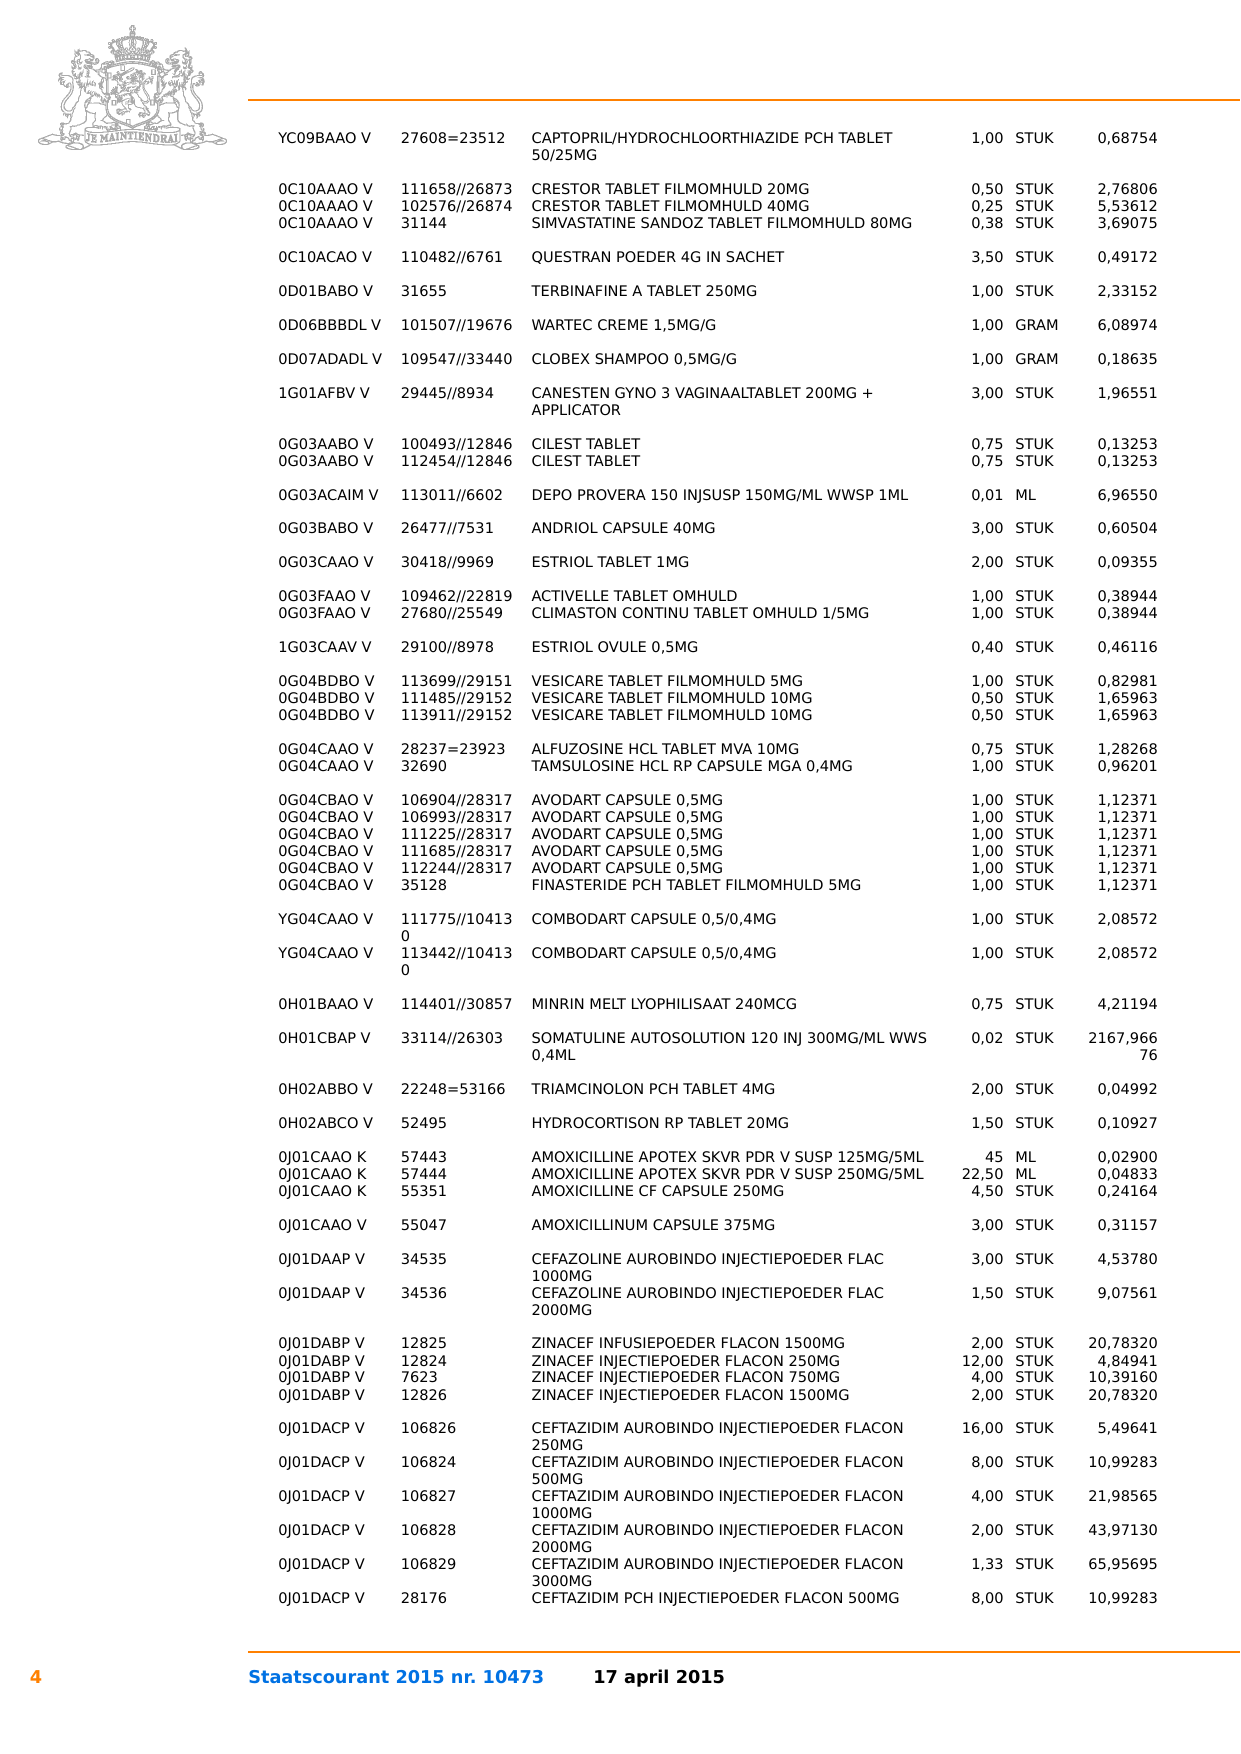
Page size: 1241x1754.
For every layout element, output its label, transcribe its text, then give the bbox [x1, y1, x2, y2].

table_cell STUK [1009, 130, 1074, 164]
table_cell 106826 [395, 1420, 525, 1454]
table_cell 106828 [395, 1522, 525, 1556]
table_cell [278, 724, 394, 741]
table_cell 1,00 [954, 809, 1009, 826]
table_cell 65,95695 [1074, 1556, 1163, 1590]
table_cell YG04CAAO V [278, 945, 394, 979]
table_cell 0J01DABP V [278, 1335, 394, 1352]
table_cell 5,49641 [1074, 1420, 1163, 1454]
table_cell STUK [1009, 1115, 1074, 1132]
table_cell 106827 [395, 1488, 525, 1522]
table_cell CRESTOR TABLET FILMOMHULD 40MG [525, 198, 954, 215]
table_cell STUK [1009, 1217, 1074, 1233]
table_cell 0,75 [954, 453, 1009, 469]
table_cell AMOXICILLINE CF CAPSULE 250MG [525, 1183, 954, 1199]
table_cell CILEST TABLET [525, 436, 954, 452]
table_cell 0D06BBBDL V [278, 317, 394, 334]
table_cell CLOBEX SHAMPOO 0,5MG/G [525, 351, 954, 368]
table_cell 10,39160 [1074, 1369, 1163, 1386]
table_cell 1,12371 [1074, 826, 1163, 843]
table_cell 0,13253 [1074, 453, 1163, 469]
table_cell CEFAZOLINE AUROBINDO INJECTIEPOEDER FLAC 2000MG [525, 1285, 954, 1318]
table_cell TRIAMCINOLON PCH TABLET 4MG [525, 1081, 954, 1098]
table_cell STUK [1009, 436, 1074, 452]
table_cell 0,50 [954, 181, 1009, 198]
table_cell [278, 979, 394, 996]
table_cell STUK [1009, 911, 1074, 945]
table_cell 0J01DACP V [278, 1522, 394, 1556]
table_cell 112244//28317 [395, 860, 525, 877]
table_cell 27680//25549 [395, 605, 525, 622]
table_cell 0,75 [954, 436, 1009, 452]
table_cell 20,78320 [1074, 1335, 1163, 1352]
table_cell 1,96551 [1074, 385, 1163, 418]
table_cell 20,78320 [1074, 1386, 1163, 1403]
table_cell ZINACEF INJECTIEPOEDER FLACON 750MG [525, 1369, 954, 1386]
table_cell 0G04CBAO V [278, 877, 394, 894]
table_cell 29445//8934 [395, 385, 525, 418]
table_cell 113442//104130 [395, 945, 525, 979]
table_cell [1074, 232, 1163, 249]
table_cell STUK [1009, 945, 1074, 979]
table_cell 35128 [395, 877, 525, 894]
table_cell [954, 266, 1009, 283]
table_cell [1074, 1064, 1163, 1081]
table_cell [525, 1200, 954, 1217]
table_cell [1009, 1013, 1074, 1030]
table_cell [395, 164, 525, 181]
table_cell 0J01DACP V [278, 1420, 394, 1454]
table_cell COMBODART CAPSULE 0,5/0,4MG [525, 945, 954, 979]
table_cell 4,21194 [1074, 996, 1163, 1013]
table_cell WARTEC CREME 1,5MG/G [525, 317, 954, 334]
table_cell 29100//8978 [395, 639, 525, 656]
table_cell STUK [1009, 283, 1074, 300]
table_cell 0G04CAAO V [278, 741, 394, 758]
table_cell [395, 1013, 525, 1030]
table_cell [525, 1403, 954, 1420]
table_cell CRESTOR TABLET FILMOMHULD 20MG [525, 181, 954, 198]
table_cell HYDROCORTISON RP TABLET 20MG [525, 1115, 954, 1132]
table_cell 4,00 [954, 1369, 1009, 1386]
table_cell [525, 656, 954, 673]
table_cell [954, 504, 1009, 520]
table_cell [1009, 334, 1074, 351]
table_cell 8,00 [954, 1590, 1009, 1607]
table_cell 0,46116 [1074, 639, 1163, 656]
table_cell [525, 538, 954, 554]
table_cell [395, 1319, 525, 1335]
table_cell [278, 775, 394, 792]
table_cell DEPO PROVERA 150 INJSUSP 150MG/ML WWSP 1ML [525, 486, 954, 503]
table_cell CEFTAZIDIM AUROBINDO INJECTIEPOEDER FLACON 1000MG [525, 1488, 954, 1522]
table_cell 0,25 [954, 198, 1009, 215]
table_cell 0G03AABO V [278, 453, 394, 469]
table_cell [278, 1200, 394, 1217]
table_cell 0,02 [954, 1030, 1009, 1064]
table_cell 0C10AAAO V [278, 181, 394, 198]
table_cell 16,00 [954, 1420, 1009, 1454]
table_cell [1074, 1013, 1163, 1030]
table_cell STUK [1009, 215, 1074, 232]
table_cell [954, 1403, 1009, 1420]
table_cell [525, 571, 954, 588]
table_cell [1074, 571, 1163, 588]
table_cell 0G04CBAO V [278, 826, 394, 843]
table_cell [278, 571, 394, 588]
table_cell 7623 [395, 1369, 525, 1386]
table_cell 3,00 [954, 385, 1009, 418]
table_cell [395, 1098, 525, 1115]
table_cell [1009, 538, 1074, 554]
table_cell 0C10ACAO V [278, 249, 394, 266]
table_cell STUK [1009, 690, 1074, 707]
table_cell [278, 1098, 394, 1115]
table_cell 111685//28317 [395, 843, 525, 860]
table_cell [395, 571, 525, 588]
table_cell 0G04CBAO V [278, 843, 394, 860]
table_cell 0,18635 [1074, 351, 1163, 368]
table_cell CEFTAZIDIM AUROBINDO INJECTIEPOEDER FLACON 2000MG [525, 1522, 954, 1556]
table_cell 2,00 [954, 1081, 1009, 1098]
table_cell GRAM [1009, 351, 1074, 368]
table_cell [395, 538, 525, 554]
table_cell 106993//28317 [395, 809, 525, 826]
table_cell 1,00 [954, 945, 1009, 979]
table_cell 34536 [395, 1285, 525, 1318]
table_cell 0,40 [954, 639, 1009, 656]
table_cell [395, 724, 525, 741]
table_cell 0,13253 [1074, 436, 1163, 452]
table_cell [395, 894, 525, 911]
table_cell 0,50 [954, 707, 1009, 724]
table_cell 22248=53166 [395, 1081, 525, 1098]
table_cell [1009, 894, 1074, 911]
table_cell STUK [1009, 554, 1074, 571]
table_cell [525, 1132, 954, 1149]
table_cell [1009, 1234, 1074, 1251]
table_cell 0,96201 [1074, 758, 1163, 775]
table_cell 0H02ABBO V [278, 1081, 394, 1098]
table_cell 0,09355 [1074, 554, 1163, 571]
table_cell STUK [1009, 1285, 1074, 1318]
table_cell [278, 504, 394, 520]
table_cell 2,00 [954, 1335, 1009, 1352]
table_cell [1009, 622, 1074, 639]
table_cell 1,00 [954, 588, 1009, 605]
table_cell [1074, 775, 1163, 792]
table_cell 0G04CBAO V [278, 860, 394, 877]
table_cell 100493//12846 [395, 436, 525, 452]
table_cell [525, 470, 954, 486]
table_cell 1,00 [954, 351, 1009, 368]
table_cell STUK [1009, 877, 1074, 894]
table_cell 26477//7531 [395, 520, 525, 537]
table_cell 4,00 [954, 1488, 1009, 1522]
table_cell STUK [1009, 1183, 1074, 1199]
table_cell 0,38944 [1074, 588, 1163, 605]
table_cell [395, 1234, 525, 1251]
table_cell 0,31157 [1074, 1217, 1163, 1233]
table_cell [954, 775, 1009, 792]
table_cell AMOXICILLINUM CAPSULE 375MG [525, 1217, 954, 1233]
table_cell 1,12371 [1074, 843, 1163, 860]
table_cell [525, 232, 954, 249]
table_cell 0J01DABP V [278, 1386, 394, 1403]
table_cell [395, 1064, 525, 1081]
table_cell 4,53780 [1074, 1251, 1163, 1284]
table_cell CANESTEN GYNO 3 VAGINAALTABLET 200MG + APPLICATOR [525, 385, 954, 418]
picture [38, 25, 227, 150]
table_cell [278, 622, 394, 639]
table_cell [1009, 1098, 1074, 1115]
table_cell 12825 [395, 1335, 525, 1352]
table_cell QUESTRAN POEDER 4G IN SACHET [525, 249, 954, 266]
table_cell CAPTOPRIL/HYDROCHLOORTHIAZIDE PCH TABLET 50/25MG [525, 130, 954, 164]
table_cell [954, 1064, 1009, 1081]
table_cell 0G04BDBO V [278, 707, 394, 724]
table_cell CEFTAZIDIM AUROBINDO INJECTIEPOEDER FLACON 500MG [525, 1454, 954, 1488]
table_cell 33114//26303 [395, 1030, 525, 1064]
table_cell 0G03FAAO V [278, 605, 394, 622]
table_cell 52495 [395, 1115, 525, 1132]
table_cell [525, 164, 954, 181]
table_cell 1,00 [954, 605, 1009, 622]
table_cell 1,33 [954, 1556, 1009, 1590]
table_cell [954, 470, 1009, 486]
table_cell AVODART CAPSULE 0,5MG [525, 843, 954, 860]
table_cell ANDRIOL CAPSULE 40MG [525, 520, 954, 537]
table_cell [1074, 1132, 1163, 1149]
table_cell [278, 1403, 394, 1420]
table_cell 0D01BABO V [278, 283, 394, 300]
table_cell [278, 656, 394, 673]
table_cell [1074, 504, 1163, 520]
table_cell [954, 164, 1009, 181]
table_cell YG04CAAO V [278, 911, 394, 945]
table_cell ESTRIOL TABLET 1MG [525, 554, 954, 571]
table_cell 1,65963 [1074, 690, 1163, 707]
table_cell 0,60504 [1074, 520, 1163, 537]
table_cell 1,00 [954, 877, 1009, 894]
table_cell [954, 419, 1009, 436]
table_cell 32690 [395, 758, 525, 775]
table_cell 2167,96676 [1074, 1030, 1163, 1064]
table_cell [278, 1064, 394, 1081]
table_cell [1009, 1064, 1074, 1081]
table_cell [525, 1234, 954, 1251]
table_cell [1009, 266, 1074, 283]
table_cell [278, 894, 394, 911]
table_cell CLIMASTON CONTINU TABLET OMHULD 1/5MG [525, 605, 954, 622]
table_cell 111658//26873 [395, 181, 525, 198]
table_cell 1,00 [954, 283, 1009, 300]
table_cell 0J01CAAO K [278, 1183, 394, 1199]
table_cell [1009, 656, 1074, 673]
table_cell 0G04BDBO V [278, 690, 394, 707]
table_cell STUK [1009, 1386, 1074, 1403]
table_cell 113699//29151 [395, 673, 525, 690]
table_cell 1,00 [954, 911, 1009, 945]
table_cell 10,99283 [1074, 1454, 1163, 1488]
table_cell STUK [1009, 588, 1074, 605]
table_cell [525, 1319, 954, 1335]
table_cell 106904//28317 [395, 792, 525, 809]
table_cell STUK [1009, 860, 1074, 877]
table_cell VESICARE TABLET FILMOMHULD 10MG [525, 707, 954, 724]
table_cell 45 [954, 1149, 1009, 1166]
table_cell 55047 [395, 1217, 525, 1233]
table_cell [395, 622, 525, 639]
table_cell 4,84941 [1074, 1353, 1163, 1369]
table_cell 1,50 [954, 1115, 1009, 1132]
table_cell 3,00 [954, 1251, 1009, 1284]
table_cell [278, 266, 394, 283]
table_cell VESICARE TABLET FILMOMHULD 5MG [525, 673, 954, 690]
table_cell CEFTAZIDIM AUROBINDO INJECTIEPOEDER FLACON 250MG [525, 1420, 954, 1454]
table_cell [1009, 1200, 1074, 1217]
table_cell [395, 419, 525, 436]
table_cell [278, 419, 394, 436]
table_cell 101507//19676 [395, 317, 525, 334]
table_cell 6,08974 [1074, 317, 1163, 334]
table_cell ZINACEF INFUSIEPOEDER FLACON 1500MG [525, 1335, 954, 1352]
table_cell FINASTERIDE PCH TABLET FILMOMHULD 5MG [525, 877, 954, 894]
table_cell 0D07ADADL V [278, 351, 394, 368]
table_cell 1,50 [954, 1285, 1009, 1318]
table_cell [525, 979, 954, 996]
table_cell STUK [1009, 1522, 1074, 1556]
table_cell [1009, 300, 1074, 317]
table_cell 0J01DACP V [278, 1590, 394, 1607]
table_cell 114401//30857 [395, 996, 525, 1013]
table_cell 0,04833 [1074, 1166, 1163, 1183]
table_cell [525, 622, 954, 639]
table_cell TERBINAFINE A TABLET 250MG [525, 283, 954, 300]
table_cell [1009, 1132, 1074, 1149]
table_cell [1074, 164, 1163, 181]
table_cell [1009, 368, 1074, 384]
table_cell 106824 [395, 1454, 525, 1488]
table_cell CILEST TABLET [525, 453, 954, 469]
table_cell 0,24164 [1074, 1183, 1163, 1199]
table_cell STUK [1009, 996, 1074, 1013]
table_cell [954, 538, 1009, 554]
table_cell 0G04CAAO V [278, 758, 394, 775]
table_cell [1074, 1200, 1163, 1217]
table_cell 21,98565 [1074, 1488, 1163, 1522]
table_cell [278, 368, 394, 384]
table_cell 0J01DABP V [278, 1353, 394, 1369]
table_cell AVODART CAPSULE 0,5MG [525, 826, 954, 843]
table_cell [1074, 334, 1163, 351]
table_cell AVODART CAPSULE 0,5MG [525, 792, 954, 809]
table_cell [395, 300, 525, 317]
table_cell [954, 724, 1009, 741]
table_cell 0J01DAAP V [278, 1251, 394, 1284]
table_cell 28237=23923 [395, 741, 525, 758]
table_cell [1009, 775, 1074, 792]
table_cell [395, 470, 525, 486]
table_cell ZINACEF INJECTIEPOEDER FLACON 250MG [525, 1353, 954, 1369]
table_cell STUK [1009, 758, 1074, 775]
table_cell STUK [1009, 605, 1074, 622]
table_cell 28176 [395, 1590, 525, 1607]
table_cell [395, 1132, 525, 1149]
table_cell [1074, 470, 1163, 486]
table_cell 4,50 [954, 1183, 1009, 1199]
table_cell 30418//9969 [395, 554, 525, 571]
table_cell 0H01BAAO V [278, 996, 394, 1013]
table_cell 9,07561 [1074, 1285, 1163, 1318]
table_cell 3,69075 [1074, 215, 1163, 232]
table_cell 0G03BABO V [278, 520, 394, 537]
table_cell [1009, 470, 1074, 486]
table_cell 55351 [395, 1183, 525, 1199]
table_cell [525, 504, 954, 520]
table_cell 2,00 [954, 1386, 1009, 1403]
table_cell 1,00 [954, 843, 1009, 860]
table_cell ALFUZOSINE HCL TABLET MVA 10MG [525, 741, 954, 758]
table_cell 43,97130 [1074, 1522, 1163, 1556]
table_cell 113011//6602 [395, 486, 525, 503]
table_cell STUK [1009, 639, 1074, 656]
table_cell SIMVASTATINE SANDOZ TABLET FILMOMHULD 80MG [525, 215, 954, 232]
table_cell [278, 164, 394, 181]
table_cell [954, 622, 1009, 639]
table_cell [525, 775, 954, 792]
table_cell VESICARE TABLET FILMOMHULD 10MG [525, 690, 954, 707]
table_cell 31144 [395, 215, 525, 232]
table_cell 1,12371 [1074, 809, 1163, 826]
table_cell 12824 [395, 1353, 525, 1369]
table_cell 3,50 [954, 249, 1009, 266]
table_cell 0,10927 [1074, 1115, 1163, 1132]
table_cell 0,68754 [1074, 130, 1163, 164]
table_cell 0G04CBAO V [278, 809, 394, 826]
table_cell 109462//22819 [395, 588, 525, 605]
table_cell 10,99283 [1074, 1590, 1163, 1607]
table_cell 102576//26874 [395, 198, 525, 215]
table_cell STUK [1009, 792, 1074, 809]
table_cell [954, 300, 1009, 317]
table_cell [395, 1403, 525, 1420]
table_cell 31655 [395, 283, 525, 300]
table_cell [1074, 724, 1163, 741]
table_cell 12,00 [954, 1353, 1009, 1369]
table_cell STUK [1009, 1556, 1074, 1590]
table_cell STUK [1009, 1081, 1074, 1098]
table_cell [395, 656, 525, 673]
table_cell CEFTAZIDIM AUROBINDO INJECTIEPOEDER FLACON 3000MG [525, 1556, 954, 1590]
table_cell 0J01CAAO V [278, 1217, 394, 1233]
table_cell STUK [1009, 249, 1074, 266]
table_cell [525, 419, 954, 436]
table_cell 111225//28317 [395, 826, 525, 843]
table_cell ZINACEF INJECTIEPOEDER FLACON 1500MG [525, 1386, 954, 1403]
table_cell STUK [1009, 1369, 1074, 1386]
table_cell AVODART CAPSULE 0,5MG [525, 809, 954, 826]
table_cell 1,00 [954, 317, 1009, 334]
table_cell [525, 1098, 954, 1115]
table_cell [954, 656, 1009, 673]
table_cell 2,00 [954, 554, 1009, 571]
table_cell STUK [1009, 1353, 1074, 1369]
table_cell [1074, 1234, 1163, 1251]
table_cell [954, 571, 1009, 588]
table_cell [525, 1013, 954, 1030]
table_cell [954, 1098, 1009, 1115]
table_cell 0H02ABCO V [278, 1115, 394, 1132]
table_cell 0,01 [954, 486, 1009, 503]
table_cell [954, 894, 1009, 911]
table_cell 57443 [395, 1149, 525, 1166]
table_cell STUK [1009, 1030, 1074, 1064]
table_cell AMOXICILLINE APOTEX SKVR PDR V SUSP 125MG/5ML [525, 1149, 954, 1166]
table_cell STUK [1009, 826, 1074, 843]
table_cell [278, 1319, 394, 1335]
table_cell [278, 334, 394, 351]
table_cell 0J01CAAO K [278, 1166, 394, 1183]
table_cell [395, 775, 525, 792]
table_cell [395, 979, 525, 996]
table_cell [954, 1319, 1009, 1335]
table_cell 1,00 [954, 673, 1009, 690]
table_cell 0,38 [954, 215, 1009, 232]
table_cell 2,00 [954, 1522, 1009, 1556]
table_cell 0J01DACP V [278, 1488, 394, 1522]
table_cell YC09BAAO V [278, 130, 394, 164]
table_cell 0,75 [954, 741, 1009, 758]
table_cell [1074, 300, 1163, 317]
table_cell [1074, 656, 1163, 673]
table_cell [278, 1234, 394, 1251]
table_cell [525, 368, 954, 384]
table_cell [954, 1013, 1009, 1030]
table_cell 0,50 [954, 690, 1009, 707]
table_cell ESTRIOL OVULE 0,5MG [525, 639, 954, 656]
table_cell 22,50 [954, 1166, 1009, 1183]
table_cell [525, 334, 954, 351]
table_cell [278, 470, 394, 486]
table_cell 0J01DACP V [278, 1454, 394, 1488]
table_cell 2,08572 [1074, 911, 1163, 945]
table_cell [1009, 1319, 1074, 1335]
table_cell [395, 1200, 525, 1217]
table_cell [1074, 1098, 1163, 1115]
table_cell 57444 [395, 1166, 525, 1183]
table_cell 2,33152 [1074, 283, 1163, 300]
table_cell 3,00 [954, 1217, 1009, 1233]
table_cell [395, 266, 525, 283]
table_cell STUK [1009, 520, 1074, 537]
table_cell 1,65963 [1074, 707, 1163, 724]
table_cell STUK [1009, 198, 1074, 215]
table_cell 34535 [395, 1251, 525, 1284]
table_cell 113911//29152 [395, 707, 525, 724]
table_cell STUK [1009, 1335, 1074, 1352]
table_cell [525, 1064, 954, 1081]
table_cell 0G03FAAO V [278, 588, 394, 605]
table_cell 1,12371 [1074, 877, 1163, 894]
table_cell STUK [1009, 809, 1074, 826]
table_cell [278, 538, 394, 554]
table_cell 0C10AAAO V [278, 198, 394, 215]
table_cell 0G03AABO V [278, 436, 394, 452]
table_cell 111485//29152 [395, 690, 525, 707]
table_cell 0J01CAAO K [278, 1149, 394, 1166]
table_cell 3,00 [954, 520, 1009, 537]
table_cell 0G03ACAIM V [278, 486, 394, 503]
table_cell TAMSULOSINE HCL RP CAPSULE MGA 0,4MG [525, 758, 954, 775]
table_cell [525, 894, 954, 911]
table_cell AMOXICILLINE APOTEX SKVR PDR V SUSP 250MG/5ML [525, 1166, 954, 1183]
table_cell [1009, 1403, 1074, 1420]
table_cell 8,00 [954, 1454, 1009, 1488]
table_cell GRAM [1009, 317, 1074, 334]
table_cell 1,12371 [1074, 860, 1163, 877]
table_cell 0H01CBAP V [278, 1030, 394, 1064]
table_cell ML [1009, 1149, 1074, 1166]
table_cell [1074, 368, 1163, 384]
table_cell [525, 266, 954, 283]
table_cell COMBODART CAPSULE 0,5/0,4MG [525, 911, 954, 945]
table_cell 1,00 [954, 860, 1009, 877]
table_cell 1G03CAAV V [278, 639, 394, 656]
table_cell [954, 334, 1009, 351]
table_cell [395, 334, 525, 351]
table_cell 1,12371 [1074, 792, 1163, 809]
table_cell [278, 1013, 394, 1030]
table_cell STUK [1009, 843, 1074, 860]
table_cell STUK [1009, 453, 1074, 469]
table_cell [1009, 504, 1074, 520]
table_cell [395, 368, 525, 384]
table_cell 112454//12846 [395, 453, 525, 469]
table_cell 1,00 [954, 792, 1009, 809]
table_cell 110482//6761 [395, 249, 525, 266]
table_cell 0,38944 [1074, 605, 1163, 622]
table_cell 0G04CBAO V [278, 792, 394, 809]
table_cell 1,28268 [1074, 741, 1163, 758]
table_cell [1074, 1403, 1163, 1420]
table_cell [954, 368, 1009, 384]
table_cell 0J01DACP V [278, 1556, 394, 1590]
table_cell 0J01DABP V [278, 1369, 394, 1386]
table_cell 0,82981 [1074, 673, 1163, 690]
table_cell STUK [1009, 1420, 1074, 1454]
table_cell STUK [1009, 1454, 1074, 1488]
table_cell 111775//104130 [395, 911, 525, 945]
table_cell [1009, 979, 1074, 996]
table_cell 0J01DAAP V [278, 1285, 394, 1318]
table_cell STUK [1009, 673, 1074, 690]
table_cell CEFTAZIDIM PCH INJECTIEPOEDER FLACON 500MG [525, 1590, 954, 1607]
table_cell 5,53612 [1074, 198, 1163, 215]
table_cell STUK [1009, 1488, 1074, 1522]
table_cell [954, 1132, 1009, 1149]
table_cell [1074, 419, 1163, 436]
table_cell [1009, 419, 1074, 436]
table_cell 0,02900 [1074, 1149, 1163, 1166]
table_cell CEFAZOLINE AUROBINDO INJECTIEPOEDER FLAC 1000MG [525, 1251, 954, 1284]
table_cell STUK [1009, 741, 1074, 758]
table_cell [1074, 894, 1163, 911]
table_cell [954, 1234, 1009, 1251]
table_cell [1074, 622, 1163, 639]
table_cell STUK [1009, 1251, 1074, 1284]
table_cell 1,00 [954, 130, 1009, 164]
table_cell [395, 232, 525, 249]
table_cell [278, 300, 394, 317]
table_cell [1009, 724, 1074, 741]
table_cell [1074, 1319, 1163, 1335]
table_cell 0,04992 [1074, 1081, 1163, 1098]
table_cell SOMATULINE AUTOSOLUTION 120 INJ 300MG/ML WWS 0,4ML [525, 1030, 954, 1064]
table_cell STUK [1009, 385, 1074, 418]
table_cell [1074, 266, 1163, 283]
table_cell AVODART CAPSULE 0,5MG [525, 860, 954, 877]
table_cell [525, 724, 954, 741]
table_cell [395, 504, 525, 520]
table_cell [954, 979, 1009, 996]
table_cell STUK [1009, 181, 1074, 198]
table_cell 2,76806 [1074, 181, 1163, 198]
table_cell [278, 1132, 394, 1149]
table_cell [1009, 571, 1074, 588]
table_cell ML [1009, 486, 1074, 503]
table_cell 27608=23512 [395, 130, 525, 164]
table_cell 0,49172 [1074, 249, 1163, 266]
table_cell MINRIN MELT LYOPHILISAAT 240MCG [525, 996, 954, 1013]
table_cell [1074, 538, 1163, 554]
table_cell STUK [1009, 1590, 1074, 1607]
table_cell [954, 1200, 1009, 1217]
table_cell 1,00 [954, 826, 1009, 843]
table_cell [525, 300, 954, 317]
table_cell 0G04BDBO V [278, 673, 394, 690]
table_cell 0G03CAAO V [278, 554, 394, 571]
table_cell 6,96550 [1074, 486, 1163, 503]
table_cell [1009, 232, 1074, 249]
table_cell 2,08572 [1074, 945, 1163, 979]
table_cell ACTIVELLE TABLET OMHULD [525, 588, 954, 605]
table_cell 1,00 [954, 758, 1009, 775]
table_cell 12826 [395, 1386, 525, 1403]
table_cell [1009, 164, 1074, 181]
table_cell [954, 232, 1009, 249]
table_cell ML [1009, 1166, 1074, 1183]
table_cell [278, 232, 394, 249]
table_cell 106829 [395, 1556, 525, 1590]
table_cell [1074, 979, 1163, 996]
table_cell 1G01AFBV V [278, 385, 394, 418]
table_cell STUK [1009, 707, 1074, 724]
table_cell 0,75 [954, 996, 1009, 1013]
table_cell 0C10AAAO V [278, 215, 394, 232]
table_cell 109547//33440 [395, 351, 525, 368]
